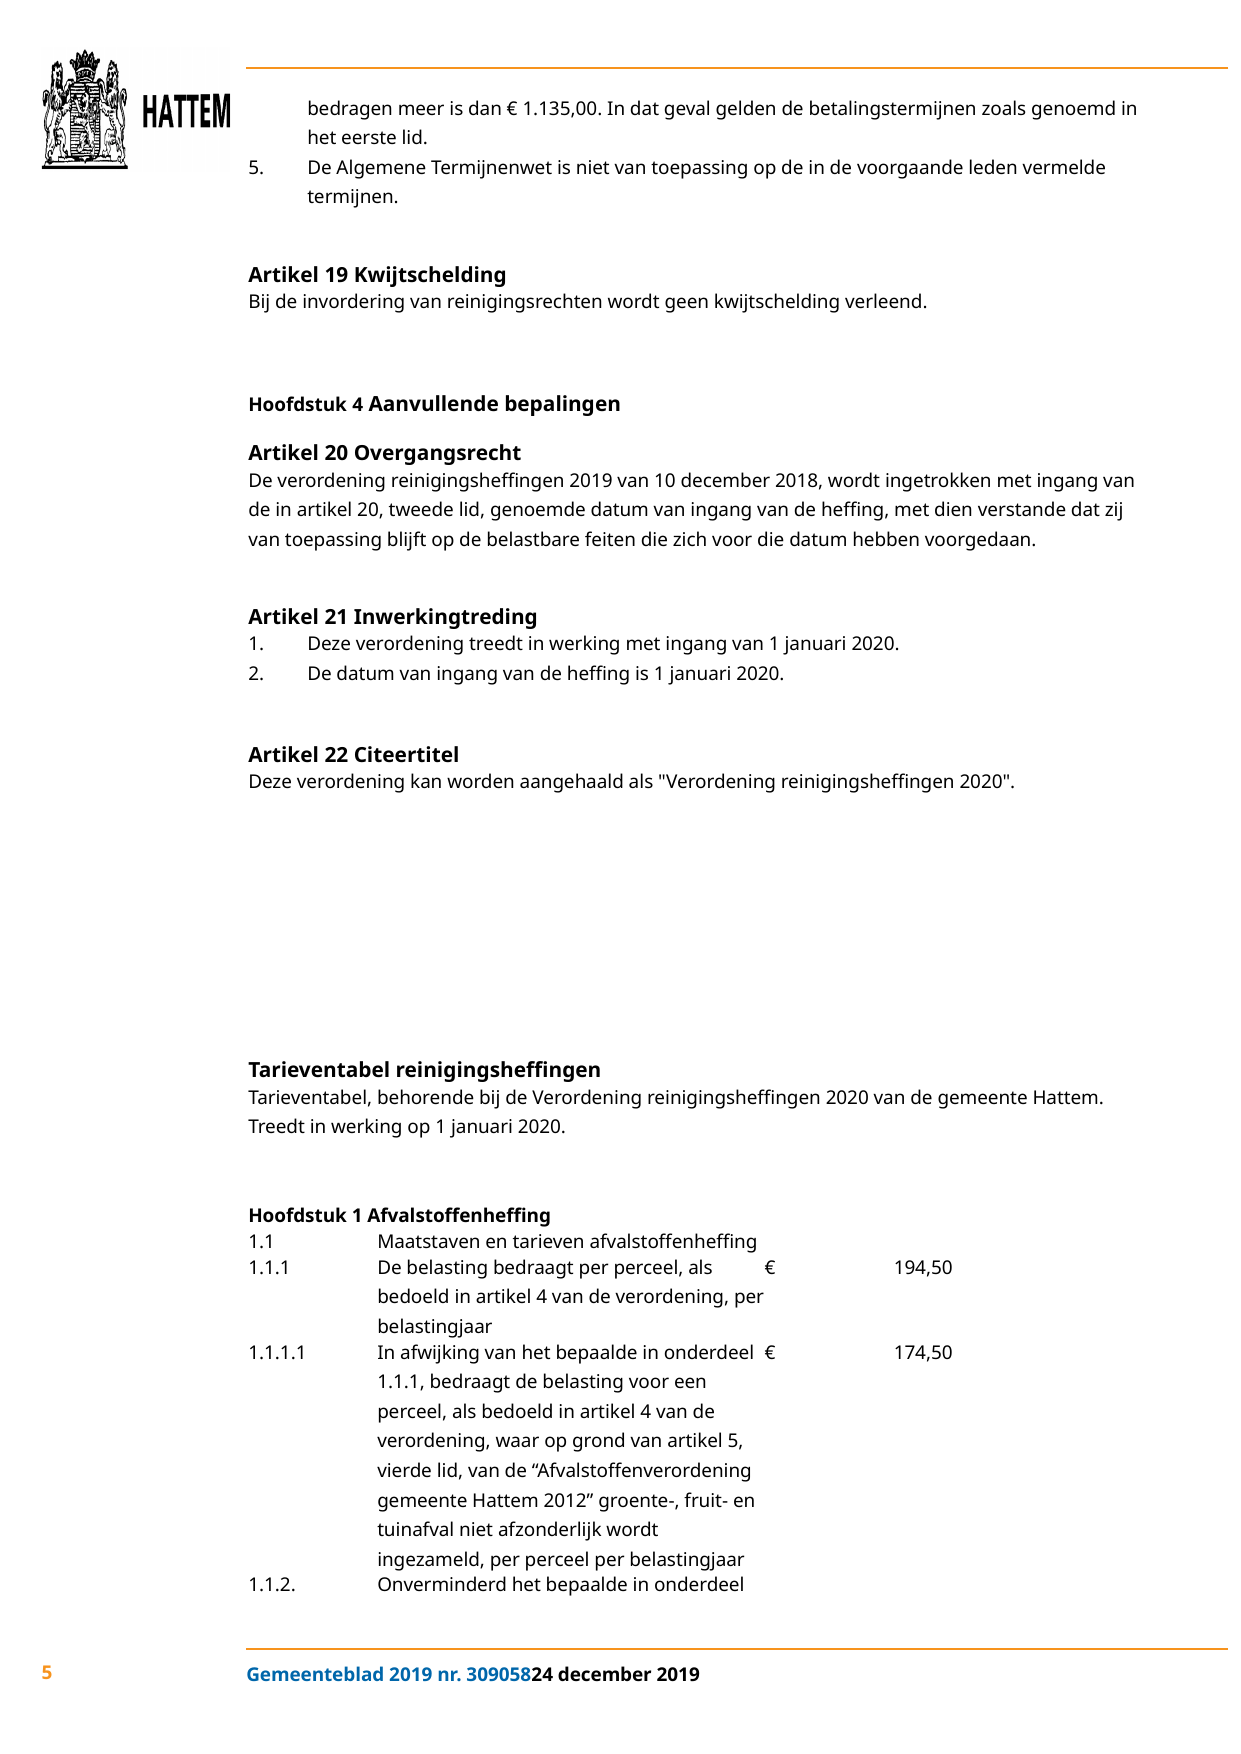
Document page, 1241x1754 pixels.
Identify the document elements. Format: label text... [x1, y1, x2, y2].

table_cell Onverminderd het bepaalde in onderdeel [377, 1572, 764, 1597]
text Tarieventabel reinigingsheffingen [248, 1056, 1152, 1084]
table_cell Maatstaven en tarieven afvalstoffenheffing [377, 1228, 764, 1254]
table_header Hoofdstuk 1 Afvalstoffenheffing [248, 1203, 1152, 1228]
table_cell [894, 1228, 1152, 1254]
text Artikel 20 Overgangsrecht [248, 438, 1152, 467]
text Tarieventabel, behorende bij de Verordening reinigingsheffingen 2020 van de gemeente Hattem. [248, 1084, 1152, 1110]
list De Algemene Termijnenwet is niet van toepassing op de in de voorgaande leden vermelde termijnen. [248, 154, 1152, 209]
table_cell [764, 1572, 893, 1597]
text Treedt in werking op 1 januari 2020. [248, 1114, 1152, 1139]
table_cell 194,50 [894, 1254, 1152, 1339]
table_cell € [764, 1254, 893, 1339]
table_cell [764, 1228, 893, 1254]
table_cell 1.1.2. [248, 1572, 377, 1597]
table_cell De belasting bedraagt per perceel, als bedoeld in artikel 4 van de verordening, per belastingjaar [377, 1254, 764, 1339]
table_cell 1.1 [248, 1228, 377, 1254]
table_cell [894, 1572, 1152, 1597]
table_cell 1.1.1.1 [248, 1339, 377, 1572]
table_cell € [764, 1339, 893, 1572]
text Artikel 22 Citeertitel [248, 740, 1152, 768]
text Bij de invordering van reinigingsrechten wordt geen kwijtschelding verleend. [248, 288, 1152, 314]
table_cell 174,50 [894, 1339, 1152, 1572]
text De verordening reinigingsheffingen 2019 van 10 december 2018, wordt ingetrokken met ingang van de in artikel 20, tweede lid, genoemde datum van ingang van de heffing, met dien verstande dat zij van toepassing blijft op de belastbare feiten die zich voor die datum hebben voorgedaan. [248, 467, 1152, 552]
list De datum van ingang van de heffing is 1 januari 2020. [248, 660, 1152, 686]
text Deze verordening kan worden aangehaald als "Verordening reinigingsheffingen 2020". [248, 768, 1152, 794]
table_cell 1.1.1 [248, 1254, 377, 1339]
text Hoofdstuk 4 Aanvullende bepalingen [248, 389, 1152, 417]
picture [41, 47, 231, 172]
text Artikel 21 Inwerkingtreding [248, 602, 1152, 631]
table_cell In afwijking van het bepaalde in onderdeel 1.1.1, bedraagt de belasting voor een perceel, als bedoeld in artikel 4 van de verordening, waar op grond van artikel 5, vierde lid, van de “Afvalstoffenverordening gemeente Hattem 2012” groente-, fruit- en tuinafval niet afzonderlijk wordt ingezameld, per perceel per belastingjaar [377, 1339, 764, 1572]
list bedragen meer is dan € 1.135,00. In dat geval gelden de betalingstermijnen zoals genoemd in het eerste lid. [248, 95, 1152, 150]
list Deze verordening treedt in werking met ingang van 1 januari 2020. [248, 631, 1152, 656]
text Artikel 19 Kwijtschelding [248, 260, 1152, 288]
